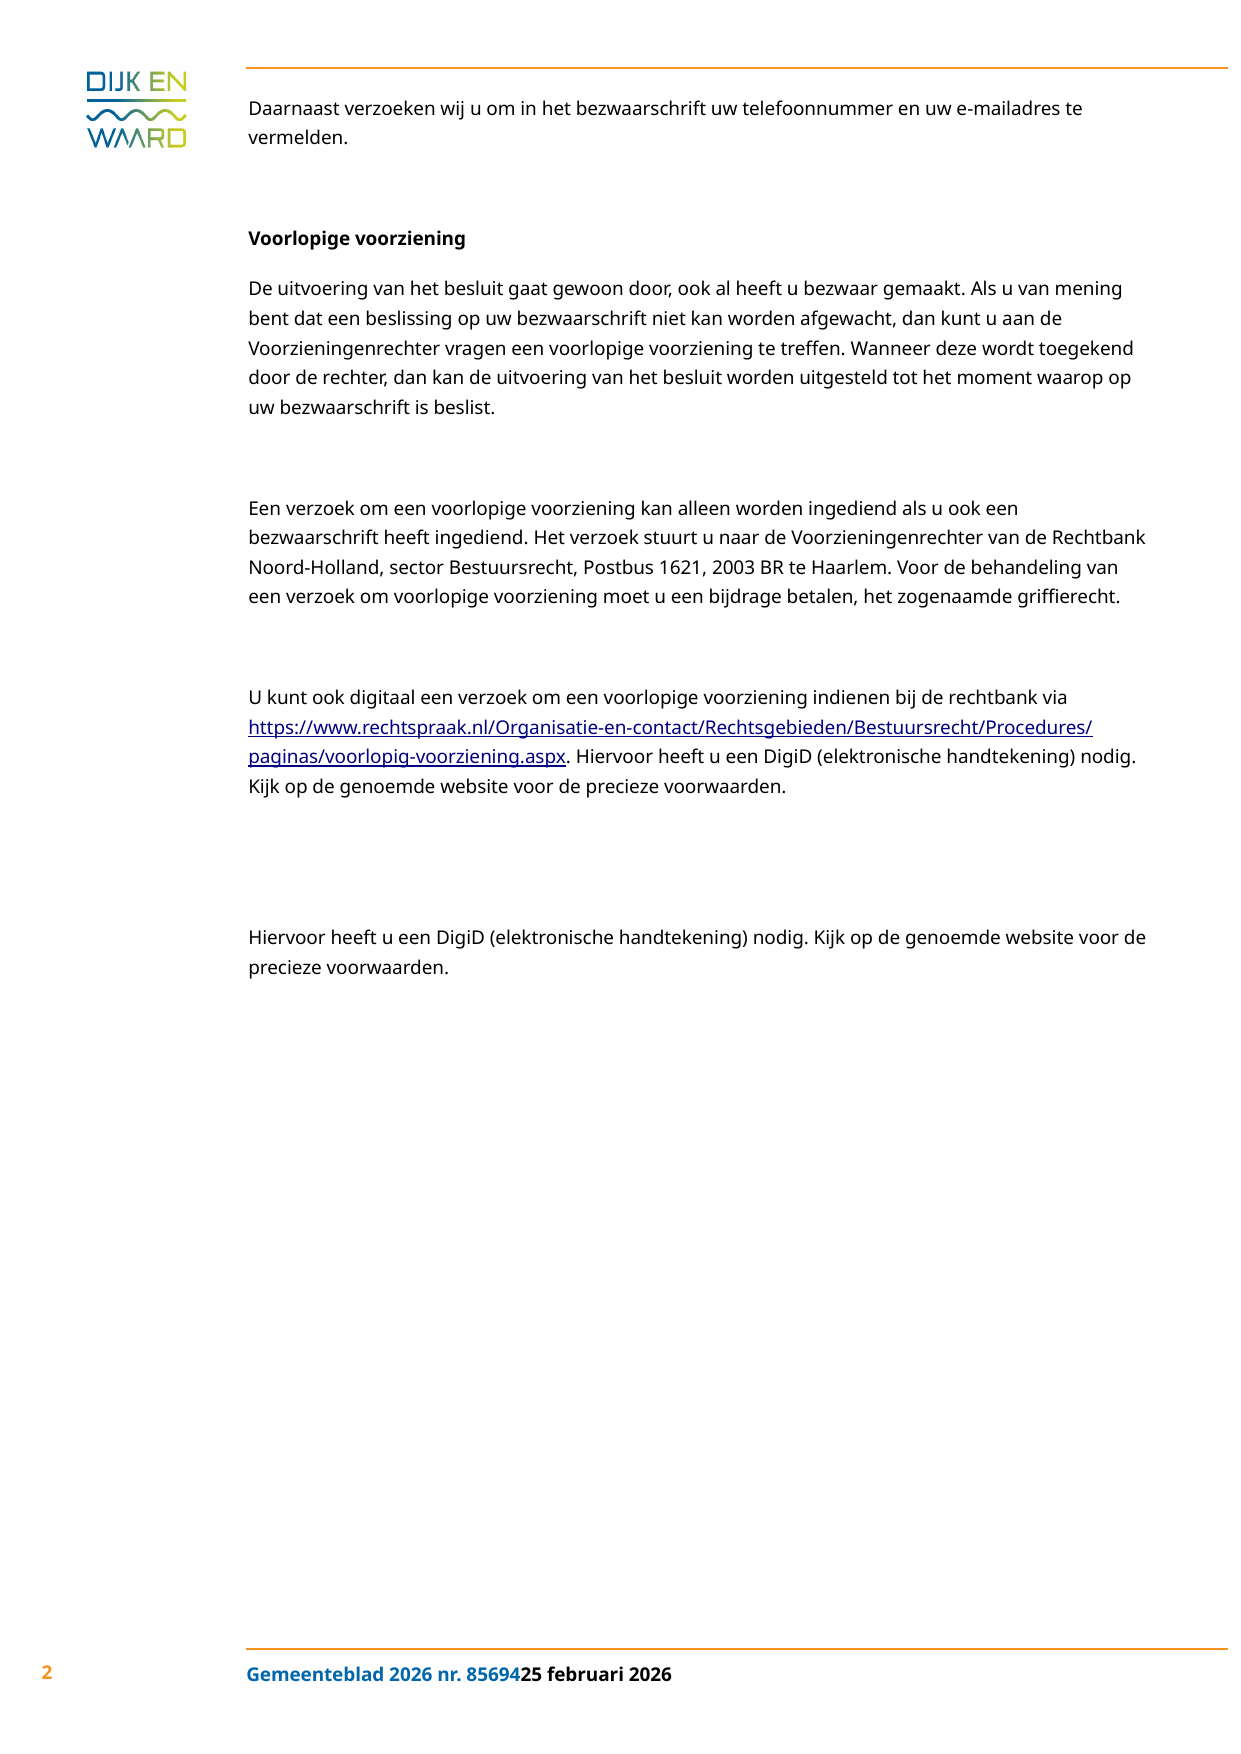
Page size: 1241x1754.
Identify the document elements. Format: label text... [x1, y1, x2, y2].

text De uitvoering van het besluit gaat gewoon door, ook al heeft u bezwaar gemaakt. Als u van mening bent dat een beslissing op uw bezwaarschrift niet kan worden afgewacht, dan kunt u aan de Voorzieningenrechter vragen een voorlopige voorziening te treffen. Wanneer deze wordt toegekend door de rechter, dan kan de uitvoering van het besluit worden uitgesteld tot het moment waarop op uw bezwaarschrift is beslist. [248, 276, 1152, 420]
text Voorlopige voorziening [248, 225, 1152, 251]
picture [41, 47, 231, 172]
text Een verzoek om een voorlopige voorziening kan alleen worden ingediend als u ook een bezwaarschrift heeft ingediend. Het verzoek stuurt u naar de Voorzieningenrechter van de Rechtbank Noord-Holland, sector Bestuursrecht, Postbus 1621, 2003 BR te Haarlem. Voor de behandeling van een verzoek om voorlopige voorziening moet u een bijdrage betalen, het zogenaamde griffierecht. [248, 495, 1152, 609]
text U kunt ook digitaal een verzoek om een voorlopige voorziening indienen bij de rechtbank via https://www.rechtspraak.nl/Organisatie-en-contact/Rechtsgebieden/Bestuursrecht/Procedures/paginas/voorlopig-voorziening.aspx. Hiervoor heeft u een DigiD (elektronische handtekening) nodig. Kijk op de genoemde website voor de precieze voorwaarden. [248, 684, 1152, 799]
text Hiervoor heeft u een DigiD (elektronische handtekening) nodig. Kijk op de genoemde website voor de precieze voorwaarden. [248, 924, 1152, 980]
text Daarnaast verzoeken wij u om in het bezwaarschrift uw telefoonnummer en uw e-mailadres te vermelden. [248, 95, 1152, 150]
